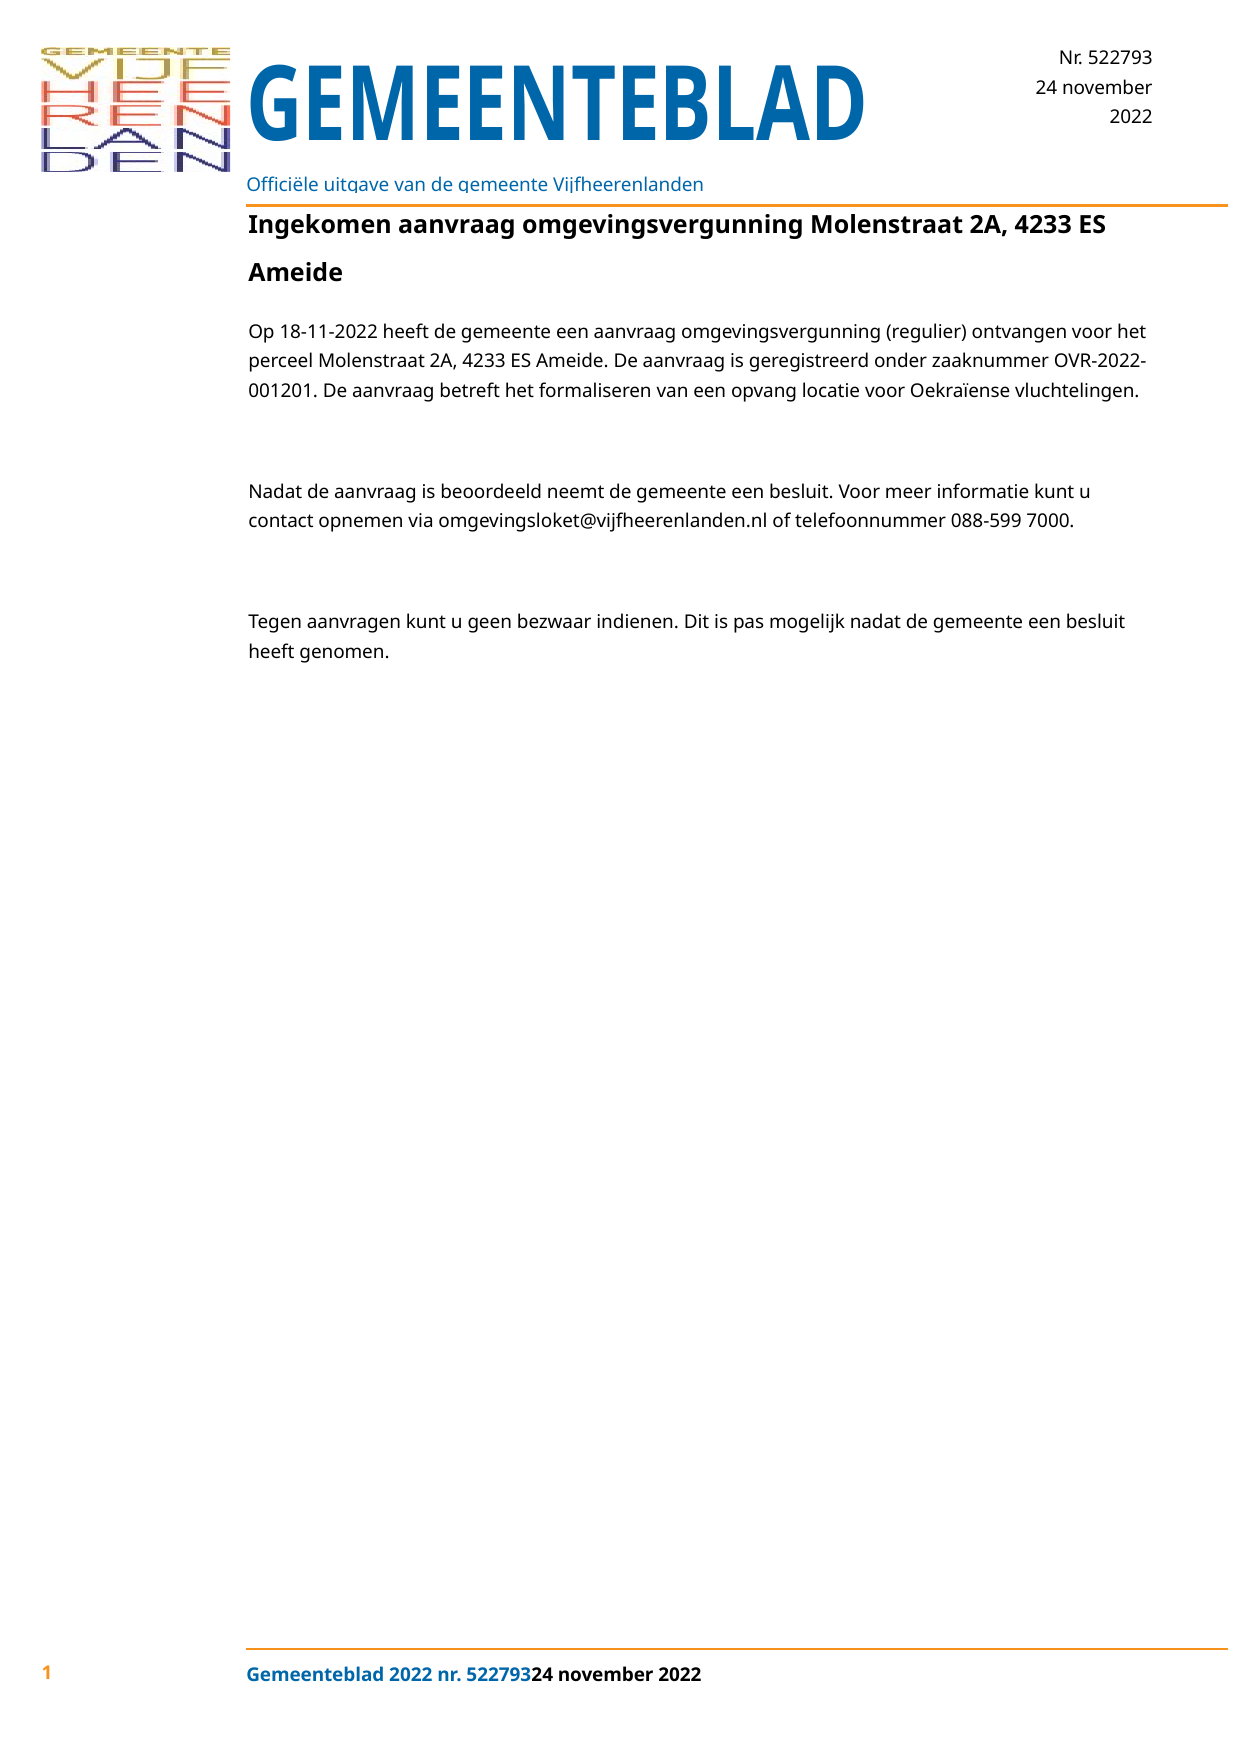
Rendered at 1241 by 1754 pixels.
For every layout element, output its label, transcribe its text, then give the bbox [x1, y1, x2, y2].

text Op 18-11-2022 heeft de gemeente een aanvraag omgevingsvergunning (regulier) ontvangen voor het perceel Molenstraat 2A, 4233 ES Ameide. De aanvraag is geregistreerd onder zaaknummer OVR-2022-001201. De aanvraag betreft het formaliseren van een opvang locatie voor Oekraïense vluchtelingen. [248, 318, 1152, 403]
text Ingekomen aanvraag omgevingsvergunning Molenstraat 2A, 4233 ES Ameide [248, 207, 1152, 288]
text Nadat de aanvraag is beoordeeld neemt de gemeente een besluit. Voor meer informatie kunt u contact opnemen via omgevingsloket@vijfheerenlanden.nl of telefoonnummer 088-599 7000. [248, 478, 1152, 533]
picture [41, 47, 231, 172]
text Tegen aanvragen kunt u geen bezwaar indienen. Dit is pas mogelijk nadat de gemeente een besluit heeft genomen. [248, 608, 1152, 664]
